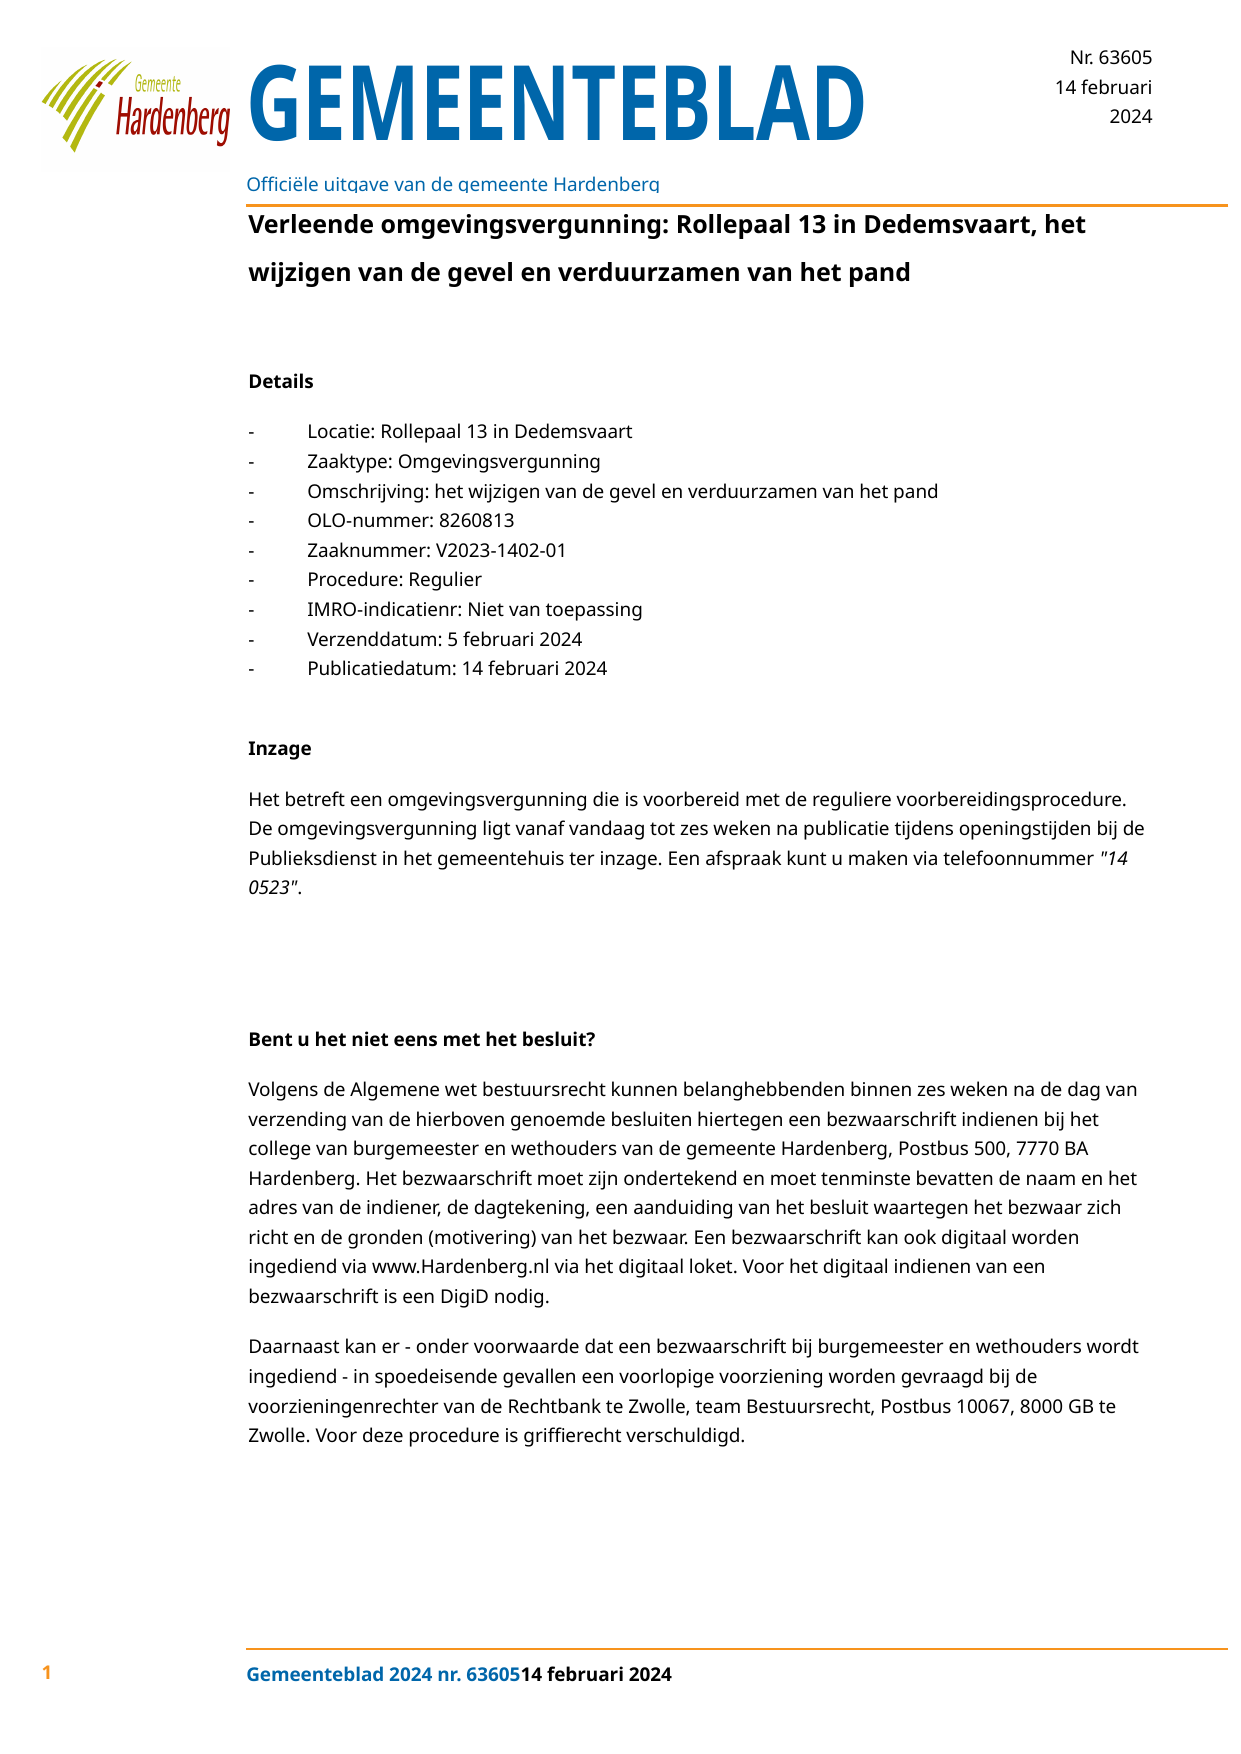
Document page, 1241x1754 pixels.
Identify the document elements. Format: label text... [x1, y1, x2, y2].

text Bent u het niet eens met het besluit? [248, 1026, 1152, 1052]
list Zaaknummer: V2023-1402-01 [248, 537, 1152, 563]
list Verzenddatum: 5 februari 2024 [248, 626, 1152, 652]
list IMRO-indicatienr: Niet van toepassing [248, 596, 1152, 622]
text Verleende omgevingsvergunning: Rollepaal 13 in Dedemsvaart, het wijzigen van de gevel en verduurzamen van het pand [248, 207, 1152, 288]
list Procedure: Regulier [248, 567, 1152, 592]
picture [41, 47, 231, 172]
text Details [248, 368, 1152, 394]
list Omschrijving: het wijzigen van de gevel en verduurzamen van het pand [248, 478, 1152, 504]
text Volgens de Algemene wet bestuursrecht kunnen belanghebbenden binnen zes weken na de dag van verzending van de hierboven genoemde besluiten hiertegen een bezwaarschrift indienen bij het college van burgemeester en wethouders van de gemeente Hardenberg, Postbus 500, 7770 BA Hardenberg. Het bezwaarschrift moet zijn ondertekend en moet tenminste bevatten de naam en het adres van de indiener, de dagtekening, een aanduiding van het besluit waartegen het bezwaar zich richt en de gronden (motivering) van het bezwaar. Een bezwaarschrift kan ook digitaal worden ingediend via www.Hardenberg.nl via het digitaal loket. Voor het digitaal indienen van een bezwaarschrift is een DigiD nodig. [248, 1076, 1152, 1309]
list OLO-nummer: 8260813 [248, 507, 1152, 533]
text Daarnaast kan er - onder voorwaarde dat een bezwaarschrift bij burgemeester en wethouders wordt ingediend - in spoedeisende gevallen een voorlopige voorziening worden gevraagd bij de voorzieningenrechter van de Rechtbank te Zwolle, team Bestuursrecht, Postbus 10067, 8000 GB te Zwolle. Voor deze procedure is griffierecht verschuldigd. [248, 1334, 1152, 1448]
text Het betreft een omgevingsvergunning die is voorbereid met de reguliere voorbereidingsprocedure. De omgevingsvergunning ligt vanaf vandaag tot zes weken na publicatie tijdens openingstijden bij de Publieksdienst in het gemeentehuis ter inzage. Een afspraak kunt u maken via telefoonnummer "14 0523". [248, 786, 1152, 900]
text Inzage [248, 735, 1152, 761]
list Locatie: Rollepaal 13 in Dedemsvaart [248, 419, 1152, 444]
list Publicatiedatum: 14 februari 2024 [248, 655, 1152, 681]
list Zaaktype: Omgevingsvergunning [248, 448, 1152, 474]
